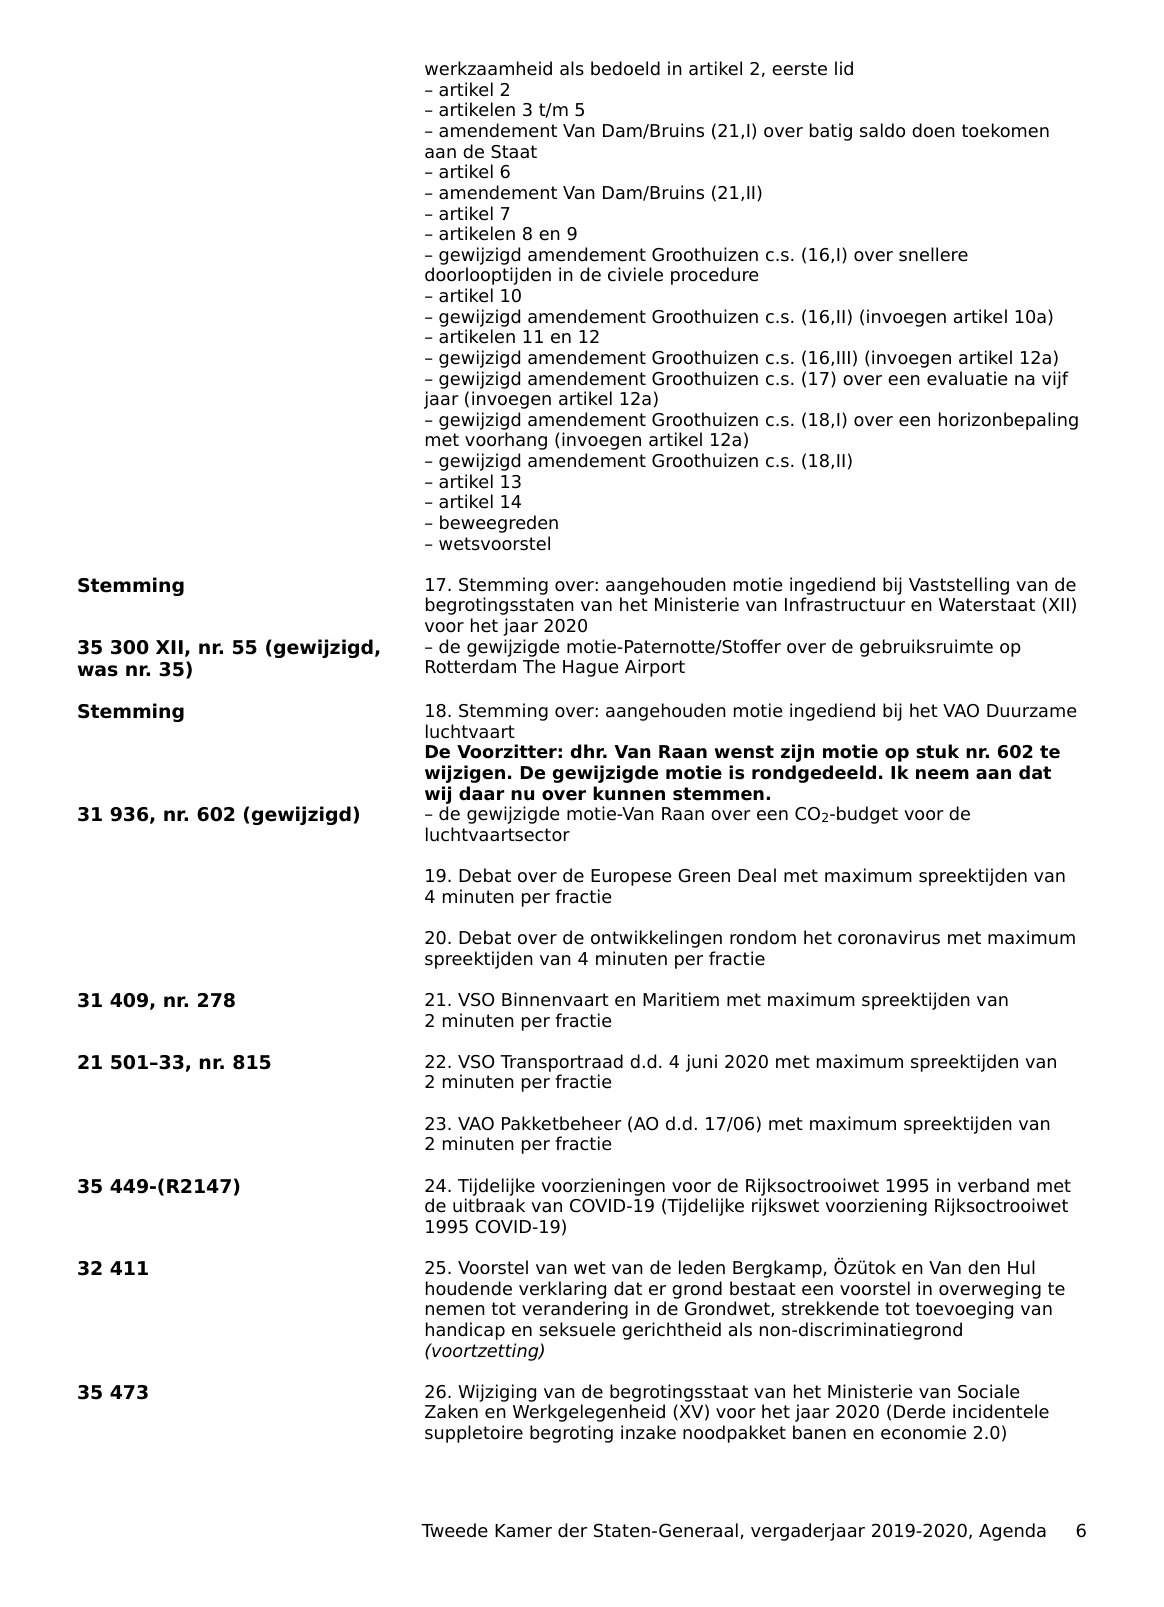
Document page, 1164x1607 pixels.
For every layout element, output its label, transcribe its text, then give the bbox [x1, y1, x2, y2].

table_cell – amendement Van Dam/Bruins (21,II) [418, 183, 1087, 203]
table_cell [418, 1093, 1087, 1114]
table_cell [401, 348, 418, 368]
table_cell [401, 121, 418, 162]
table_cell – artikel 6 [418, 162, 1087, 183]
table_cell [401, 204, 418, 224]
table_cell [401, 846, 418, 866]
table_cell [77, 1114, 401, 1155]
table_cell 22. VSO Transportraad d.d. 4 juni 2020 met maximum spreektijden van 2 minuten per fractie [418, 1052, 1087, 1093]
table_cell [77, 245, 401, 286]
table_cell – de gewijzigde motie-Van Raan over een CO2-budget voor de luchtvaartsector [418, 804, 1087, 846]
table_cell [77, 554, 401, 575]
table_cell – wetsvoorstel [418, 534, 1087, 554]
table_cell [77, 534, 401, 554]
table_cell – gewijzigd amendement Groothuizen c.s. (16,I) over snellere doorlooptijden in de civiele procedure [418, 245, 1087, 286]
table_cell 24. Tijdelijke voorzieningen voor de Rijksoctrooiwet 1995 in verband met de uitbraak van COVID-19 (Tijdelijke rijkswet voorziening Rijksoctrooiwet 1995 COVID-19) [418, 1176, 1087, 1237]
table_cell 26. Wijziging van de begrotingsstaat van het Ministerie van Sociale Zaken en Werkgelegenheid (XV) voor het jaar 2020 (Derde incidentele suppletoire begroting inzake noodpakket banen en economie 2.0) [418, 1382, 1087, 1444]
table_cell [401, 451, 418, 472]
table_cell 31 936, nr. 602 (gewijzigd) [77, 804, 401, 846]
table_cell [401, 513, 418, 533]
table_cell 31 409, nr. 278 [77, 990, 401, 1031]
table_cell [401, 1258, 418, 1361]
table_cell [77, 681, 401, 701]
table_cell [77, 224, 401, 245]
table_cell Stemming [77, 701, 401, 742]
table_cell [77, 1444, 401, 1464]
table_cell [401, 472, 418, 492]
table_cell [401, 681, 418, 701]
table_cell [77, 59, 401, 80]
table_cell [401, 554, 418, 575]
table_cell – amendement Van Dam/Bruins (21,I) over batig saldo doen toekomen aan de Staat [418, 121, 1087, 162]
table_cell [77, 348, 401, 368]
table_cell [401, 575, 418, 637]
table_cell – artikel 13 [418, 472, 1087, 492]
table_cell [401, 162, 418, 183]
table_cell [401, 1176, 418, 1237]
table_cell – gewijzigd amendement Groothuizen c.s. (17) over een evaluatie na vijf jaar (invoegen artikel 12a) [418, 369, 1087, 410]
table_cell [401, 990, 418, 1031]
table_cell [401, 224, 418, 245]
table_cell [77, 1238, 401, 1258]
table_cell [401, 183, 418, 203]
table_cell – gewijzigd amendement Groothuizen c.s. (18,II) [418, 451, 1087, 472]
table_cell – artikelen 11 en 12 [418, 327, 1087, 348]
table_cell [401, 866, 418, 907]
table_cell [401, 1444, 418, 1464]
table_cell – gewijzigd amendement Groothuizen c.s. (16,II) (invoegen artikel 10a) [418, 307, 1087, 327]
table_cell [401, 286, 418, 307]
table_cell [77, 908, 401, 928]
table_cell – artikel 2 [418, 80, 1087, 100]
table_cell [401, 701, 418, 742]
table_cell [77, 327, 401, 348]
table_cell 35 449-(R2147) [77, 1176, 401, 1237]
table_cell 18. Stemming over: aangehouden motie ingediend bij het VAO Duurzame luchtvaart [418, 701, 1087, 742]
table_cell 19. Debat over de Europese Green Deal met maximum spreektijden van 4 minuten per fractie [418, 866, 1087, 907]
table_cell [401, 534, 418, 554]
table_cell – gewijzigd amendement Groothuizen c.s. (16,III) (invoegen artikel 12a) [418, 348, 1087, 368]
table_cell [77, 121, 401, 162]
table_cell [77, 1031, 401, 1052]
table_cell [77, 1361, 401, 1382]
table_cell Stemming [77, 575, 401, 637]
table_cell [401, 1114, 418, 1155]
table_cell [77, 204, 401, 224]
table_cell [77, 183, 401, 203]
table_cell [77, 100, 401, 121]
table_cell [418, 1031, 1087, 1052]
table_cell [77, 969, 401, 990]
table_cell [77, 846, 401, 866]
table_cell [401, 804, 418, 846]
table_cell [418, 908, 1087, 928]
table_cell [77, 492, 401, 513]
table_cell [418, 554, 1087, 575]
table_cell [77, 286, 401, 307]
table_cell – artikel 10 [418, 286, 1087, 307]
table_cell [77, 513, 401, 533]
table_cell [401, 969, 418, 990]
table_cell 35 300 XII, nr. 55 (gewijzigd, was nr. 35) [77, 637, 401, 681]
table_cell [418, 681, 1087, 701]
table_cell [401, 307, 418, 327]
table_cell [77, 451, 401, 472]
table_cell [401, 1238, 418, 1258]
table_cell [77, 1093, 401, 1114]
table_cell [77, 410, 401, 451]
table_cell – artikel 7 [418, 204, 1087, 224]
table_cell [401, 1361, 418, 1382]
table_cell De Voorzitter: dhr. Van Raan wenst zijn motie op stuk nr. 602 te wijzigen. De gewijzigde motie is rondgedeeld. Ik neem aan dat wij daar nu over kunnen stemmen. [418, 743, 1087, 804]
table_cell [401, 1052, 418, 1093]
table_cell [401, 637, 418, 681]
table_cell [401, 1093, 418, 1114]
table_cell – de gewijzigde motie-Paternotte/Stoffer over de gebruiksruimte op Rotterdam The Hague Airport [418, 637, 1087, 681]
table_cell 23. VAO Pakketbeheer (AO d.d. 17/06) met maximum spreektijden van 2 minuten per fractie [418, 1114, 1087, 1155]
table_cell [401, 369, 418, 410]
table_cell [401, 928, 418, 969]
table_cell – artikelen 8 en 9 [418, 224, 1087, 245]
table_cell [418, 1444, 1087, 1464]
table_cell 32 411 [77, 1258, 401, 1361]
table_cell [401, 410, 418, 451]
table_cell [418, 969, 1087, 990]
table_cell [401, 1031, 418, 1052]
table_cell [418, 1155, 1087, 1176]
table_cell [401, 1382, 418, 1444]
table_cell [401, 80, 418, 100]
table_cell 21 501–33, nr. 815 [77, 1052, 401, 1093]
table_cell – artikelen 3 t/m 5 [418, 100, 1087, 121]
table_cell [401, 1155, 418, 1176]
table_cell werkzaamheid als bedoeld in artikel 2, eerste lid [418, 59, 1087, 80]
table_cell – artikel 14 [418, 492, 1087, 513]
table_cell [77, 307, 401, 327]
table_cell [77, 162, 401, 183]
table_cell – beweegreden [418, 513, 1087, 533]
table_cell [418, 846, 1087, 866]
table_cell 35 473 [77, 1382, 401, 1444]
table_cell [77, 928, 401, 969]
table_cell – gewijzigd amendement Groothuizen c.s. (18,I) over een horizonbepaling met voorhang (invoegen artikel 12a) [418, 410, 1087, 451]
table_cell [401, 245, 418, 286]
table_cell [418, 1238, 1087, 1258]
table_cell 25. Voorstel van wet van de leden Bergkamp, Özütok en Van den Hul houdende verklaring dat er grond bestaat een voorstel in overweging te nemen tot verandering in de Grondwet, strekkende tot toevoeging van handicap en seksuele gerichtheid als non-discriminatiegrond (voortzetting) [418, 1258, 1087, 1361]
table_cell [77, 1155, 401, 1176]
table_cell [401, 743, 418, 804]
table_cell [77, 866, 401, 907]
table_cell [77, 743, 401, 804]
table_cell [401, 100, 418, 121]
table_cell [401, 908, 418, 928]
table_cell [401, 492, 418, 513]
table_cell [401, 327, 418, 348]
table_cell [77, 369, 401, 410]
table_cell [418, 1361, 1087, 1382]
table_cell 20. Debat over de ontwikkelingen rondom het coronavirus met maximum spreektijden van 4 minuten per fractie [418, 928, 1087, 969]
table_cell 21. VSO Binnenvaart en Maritiem met maximum spreektijden van 2 minuten per fractie [418, 990, 1087, 1031]
table_cell 17. Stemming over: aangehouden motie ingediend bij Vaststelling van de begrotingsstaten van het Ministerie van Infrastructuur en Waterstaat (XII) voor het jaar 2020 [418, 575, 1087, 637]
table_cell [401, 59, 418, 80]
table_cell [77, 80, 401, 100]
table_cell [77, 472, 401, 492]
